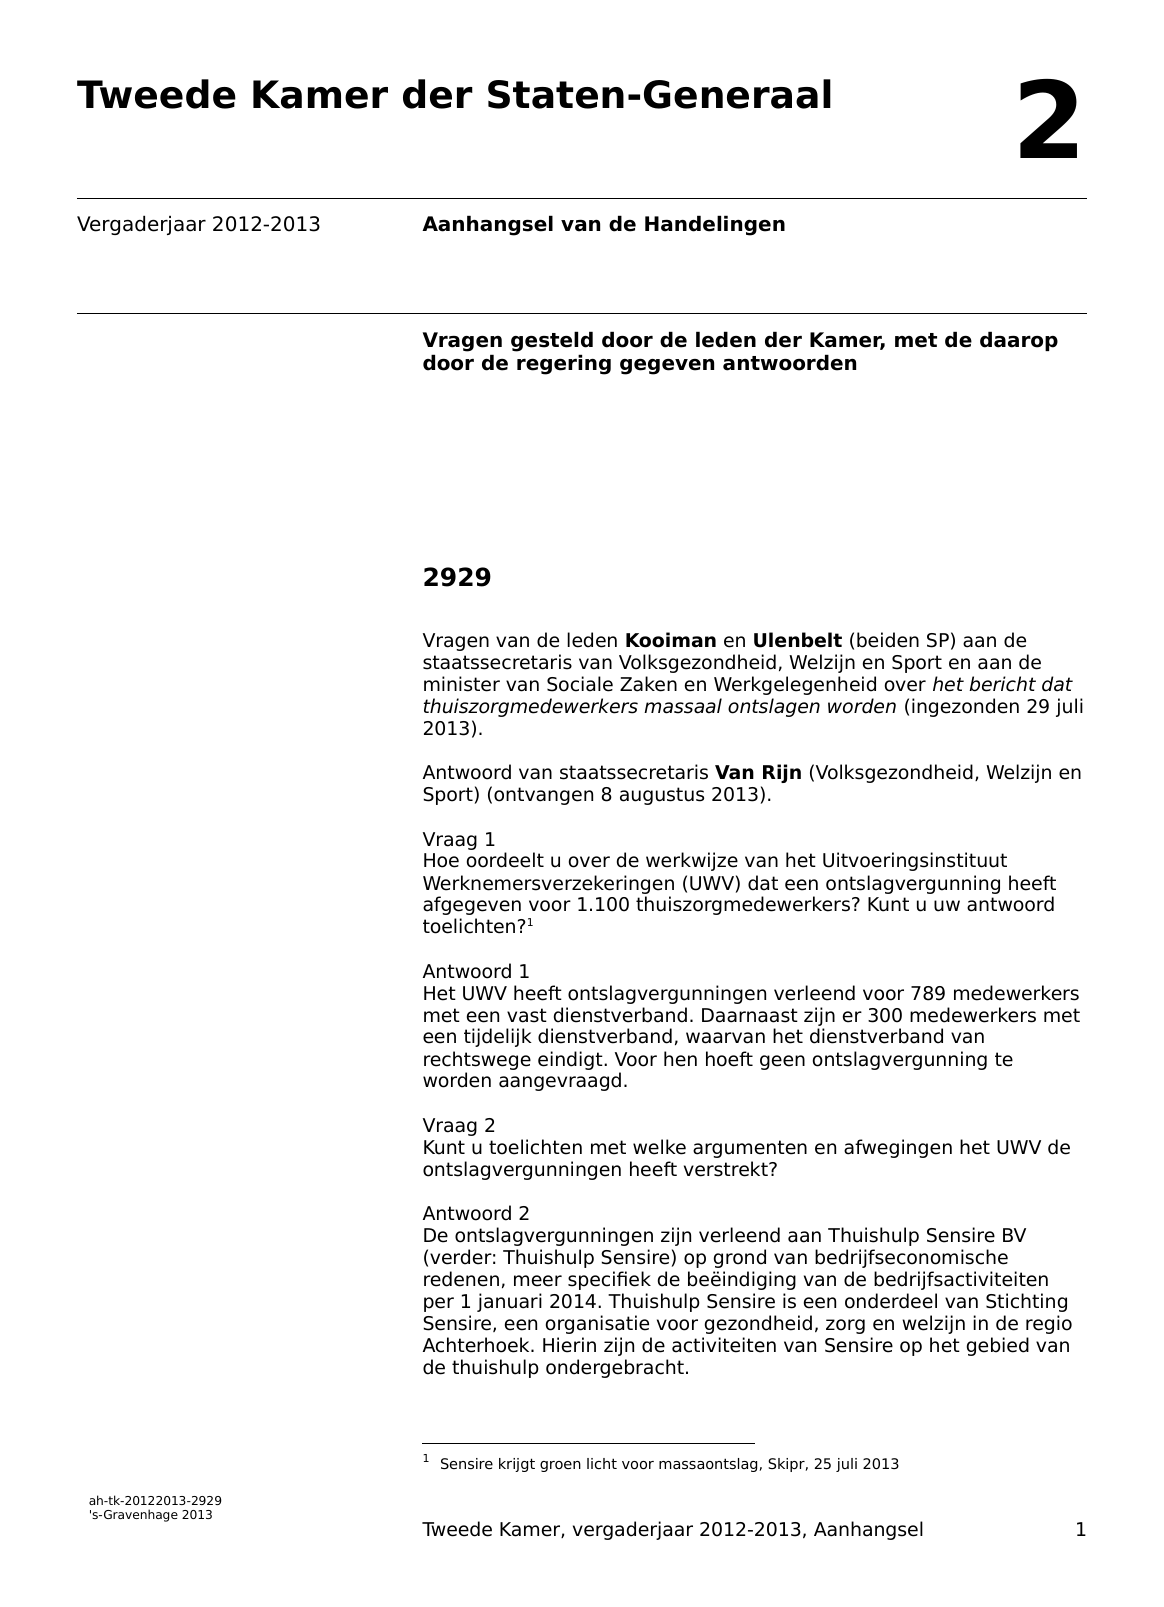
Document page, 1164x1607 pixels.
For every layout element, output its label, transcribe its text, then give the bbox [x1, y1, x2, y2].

text Hoe oordeelt u over de werkwijze van het Uitvoeringsinstituut Werknemersverzekeringen (UWV) dat een ontslagvergunning heeft afgegeven voor 1.100 thuiszorgmedewerkers? Kunt u uw antwoord toelichten? [422, 850, 1087, 938]
text 's-Gravenhage 2013 [88, 1508, 323, 1522]
table_cell Vragen gesteld door de leden der Kamer, met de daarop door de regering gegeven antwoorden [422, 314, 1087, 375]
table_header 2 [886, 59, 1087, 198]
text Antwoord van staatssecretaris Van Rijn (Volksgezondheid, Welzijn en Sport) (ontvangen 8 augustus 2013). [422, 762, 1087, 806]
table_cell Aanhangsel van de Handelingen [422, 199, 1087, 313]
text 2929 [422, 563, 1087, 592]
table_cell Vergaderjaar 2012-2013 [77, 199, 422, 313]
text De ontslagvergunningen zijn verleend aan Thuishulp Sensire BV (verder: Thuishulp Sensire) op grond van bedrijfseconomische redenen, meer specifiek de beëindiging van de bedrijfsactiviteiten per 1 januari 2014. Thuishulp Sensire is een onderdeel van Stichting Sensire, een organisatie voor gezondheid, zorg en welzijn in de regio Achterhoek. Hierin zijn de activiteiten van Sensire op het gebied van de thuishulp ondergebracht. [422, 1225, 1087, 1378]
table_cell [77, 314, 422, 375]
text Kunt u toelichten met welke argumenten en afwegingen het UWV de ontslagvergunningen heeft verstrekt? [422, 1137, 1087, 1181]
text Vraag 1 [422, 828, 1087, 850]
text Antwoord 2 [422, 1203, 1087, 1225]
text Vraag 2 [422, 1114, 1087, 1137]
text Vragen van de leden Kooiman en Ulenbelt (beiden SP) aan de staatssecretaris van Volksgezondheid, Welzijn en Sport en aan de minister van Sociale Zaken en Werkgelegenheid over het bericht dat thuiszorgmedewerkers massaal ontslagen worden (ingezonden 29 juli 2013). [422, 630, 1087, 740]
table_header Tweede Kamer der Staten-Generaal [77, 59, 886, 198]
text Sensire krijgt groen licht voor massaontslag, Skipr, 25 juli 2013 [422, 1452, 1087, 1474]
text Antwoord 1 [422, 961, 1087, 982]
text ah-tk-20122013-2929 [88, 1494, 323, 1508]
text Het UWV heeft ontslagvergunningen verleend voor 789 medewerkers met een vast dienstverband. Daarnaast zijn er 300 medewerkers met een tijdelijk dienstverband, waarvan het dienstverband van rechtswege eindigt. Voor hen hoeft geen ontslagvergunning te worden aangevraagd. [422, 982, 1087, 1092]
